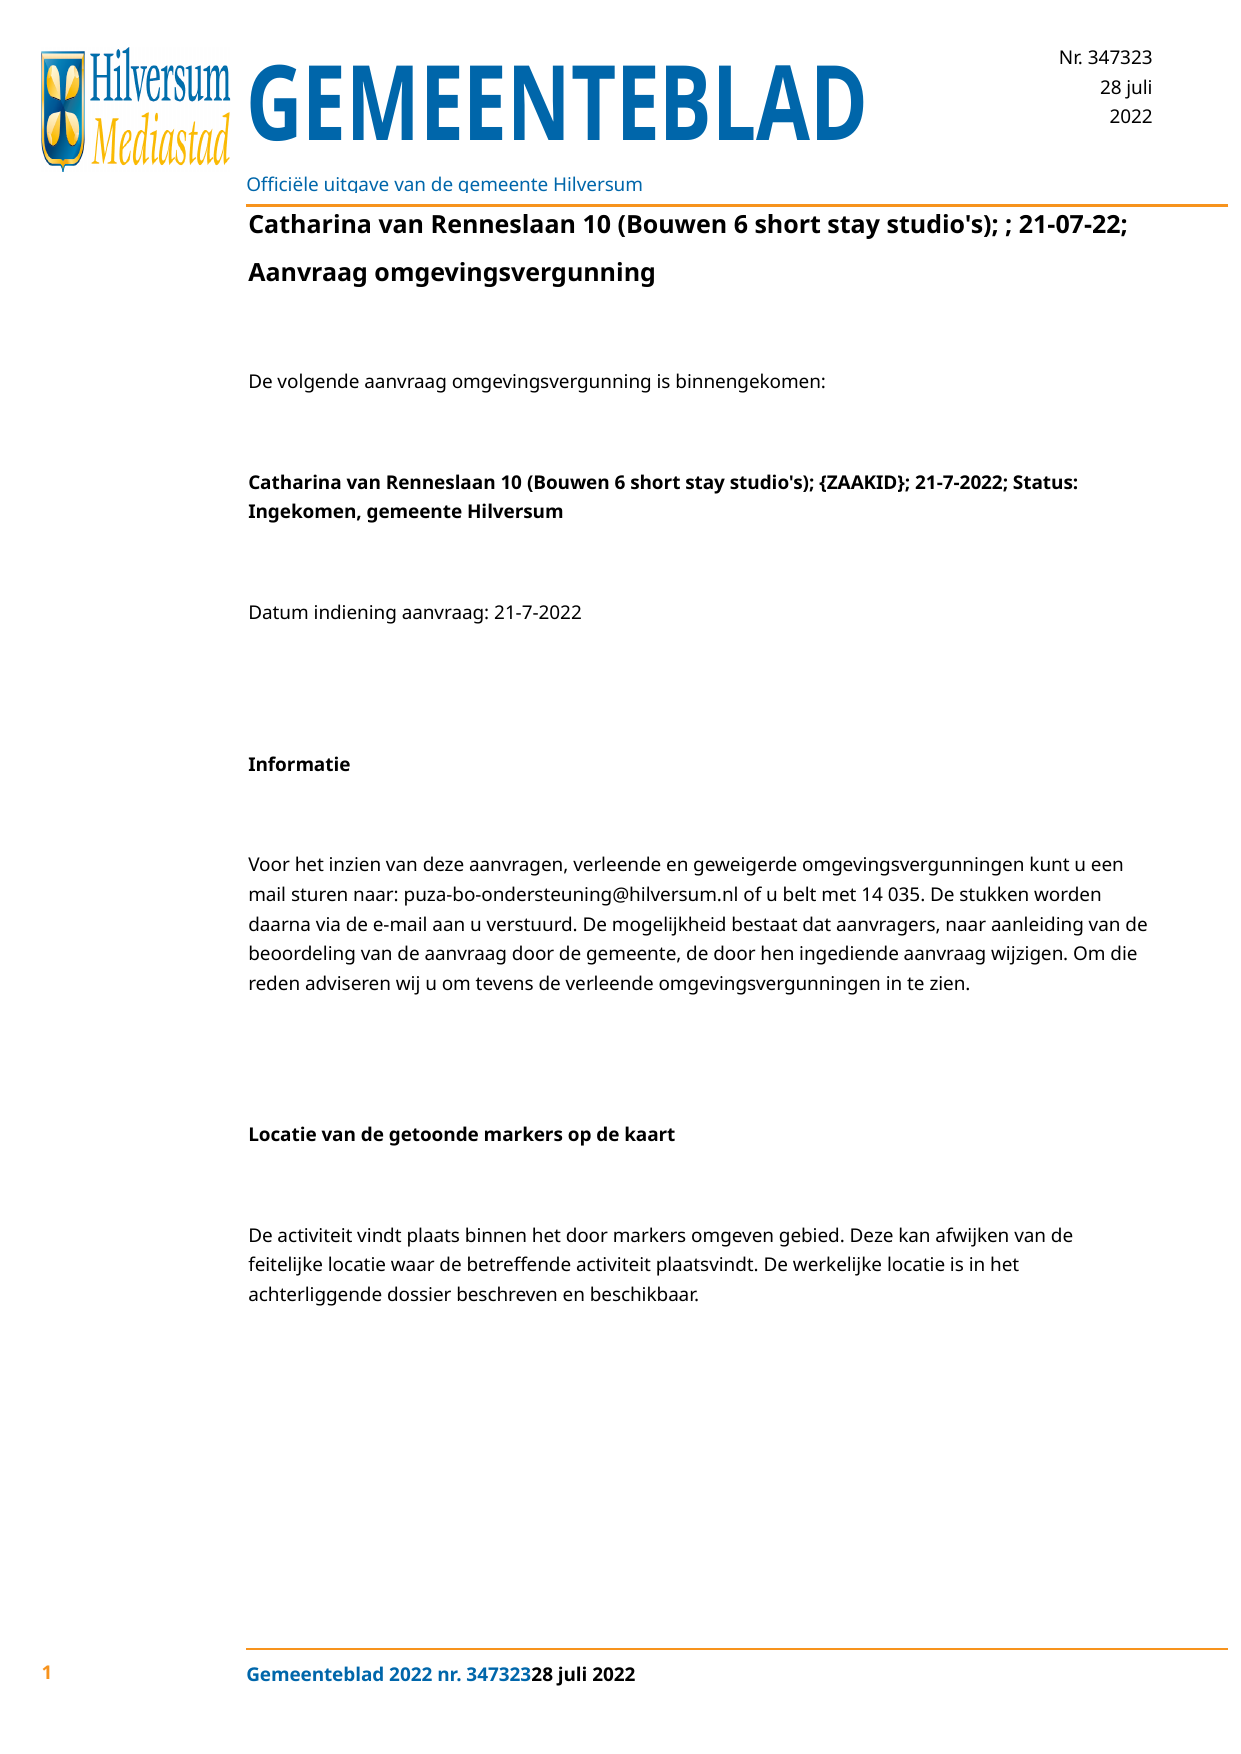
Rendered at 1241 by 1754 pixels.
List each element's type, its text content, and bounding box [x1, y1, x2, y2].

text De activiteit vindt plaats binnen het door markers omgeven gebied. Deze kan afwijken van de feitelijke locatie waar de betreffende activiteit plaatsvindt. De werkelijke locatie is in het achterliggende dossier beschreven en beschikbaar. [248, 1222, 1152, 1307]
text Locatie van de getoonde markers op de kaart [248, 1121, 1152, 1147]
text Datum indiening aanvraag: 21-7-2022 [248, 599, 1152, 625]
text De volgende aanvraag omgevingsvergunning is binnengekomen: [248, 368, 1152, 394]
text Informatie [248, 751, 1152, 777]
text Catharina van Renneslaan 10 (Bouwen 6 short stay studio's); ; 21-07-22; Aanvraag omgevingsvergunning [248, 207, 1152, 288]
text Catharina van Renneslaan 10 (Bouwen 6 short stay studio's); {ZAAKID}; 21-7-2022; Status: Ingekomen, gemeente Hilversum [248, 469, 1152, 524]
text Voor het inzien van deze aanvragen, verleende en geweigerde omgevingsvergunningen kunt u een mail sturen naar: puza-bo-ondersteuning@hilversum.nl of u belt met 14 035. De stukken worden daarna via de e-mail aan u verstuurd. De mogelijkheid bestaat dat aanvragers, naar aanleiding van de beoordeling van de aanvraag door de gemeente, de door hen ingediende aanvraag wijzigen. Om die reden adviseren wij u om tevens de verleende omgevingsvergunningen in te zien. [248, 852, 1152, 996]
picture [41, 47, 231, 172]
